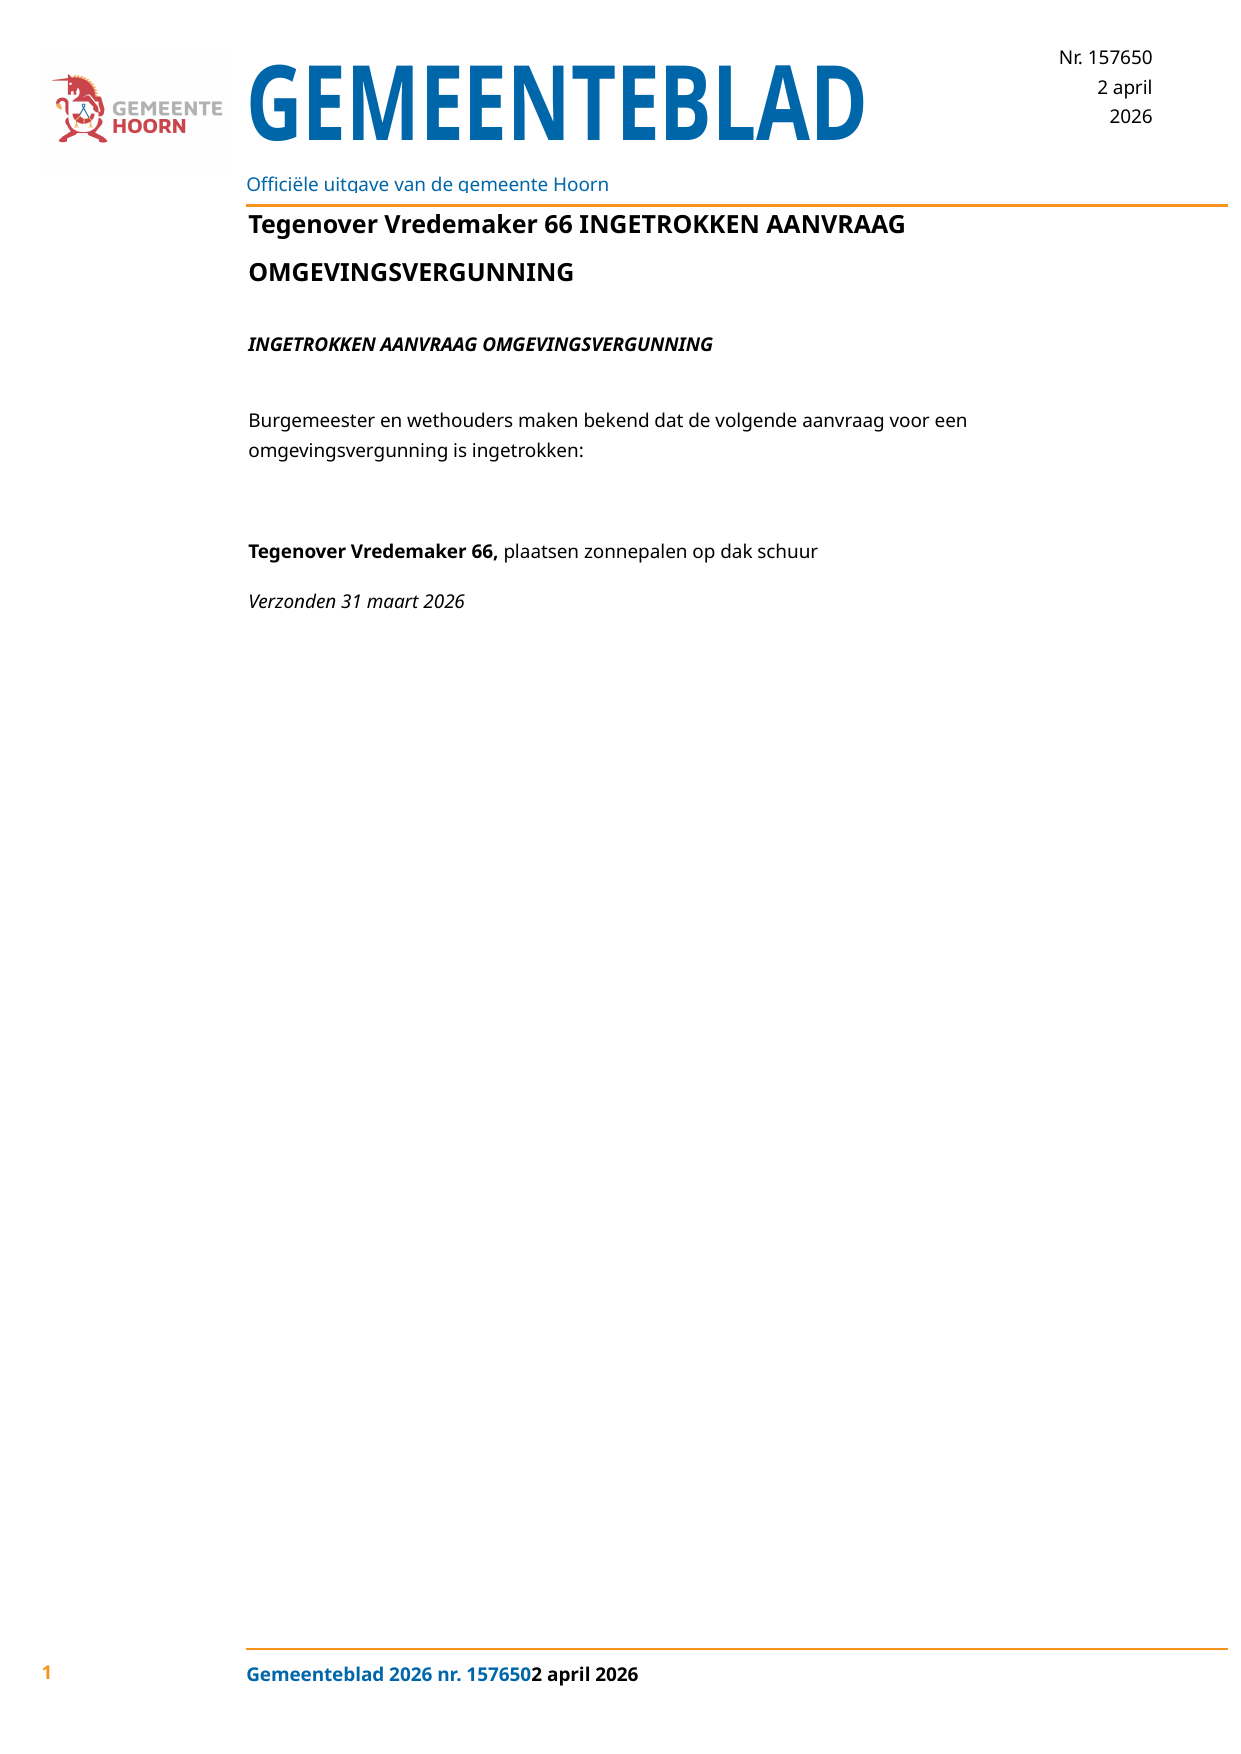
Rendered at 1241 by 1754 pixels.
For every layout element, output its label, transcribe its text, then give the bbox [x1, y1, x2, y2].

picture [41, 47, 231, 172]
text INGETROKKEN AANVRAAG OMGEVINGSVERGUNNING [248, 331, 1152, 357]
text Tegenover Vredemaker 66, plaatsen zonnepalen op dak schuur [248, 538, 1152, 564]
text Verzonden 31 maart 2026 [248, 588, 1152, 614]
text Tegenover Vredemaker 66 INGETROKKEN AANVRAAG OMGEVINGSVERGUNNING [248, 207, 1152, 288]
text Burgemeester en wethouders maken bekend dat de volgende aanvraag voor een omgevingsvergunning is ingetrokken: [248, 408, 1152, 463]
